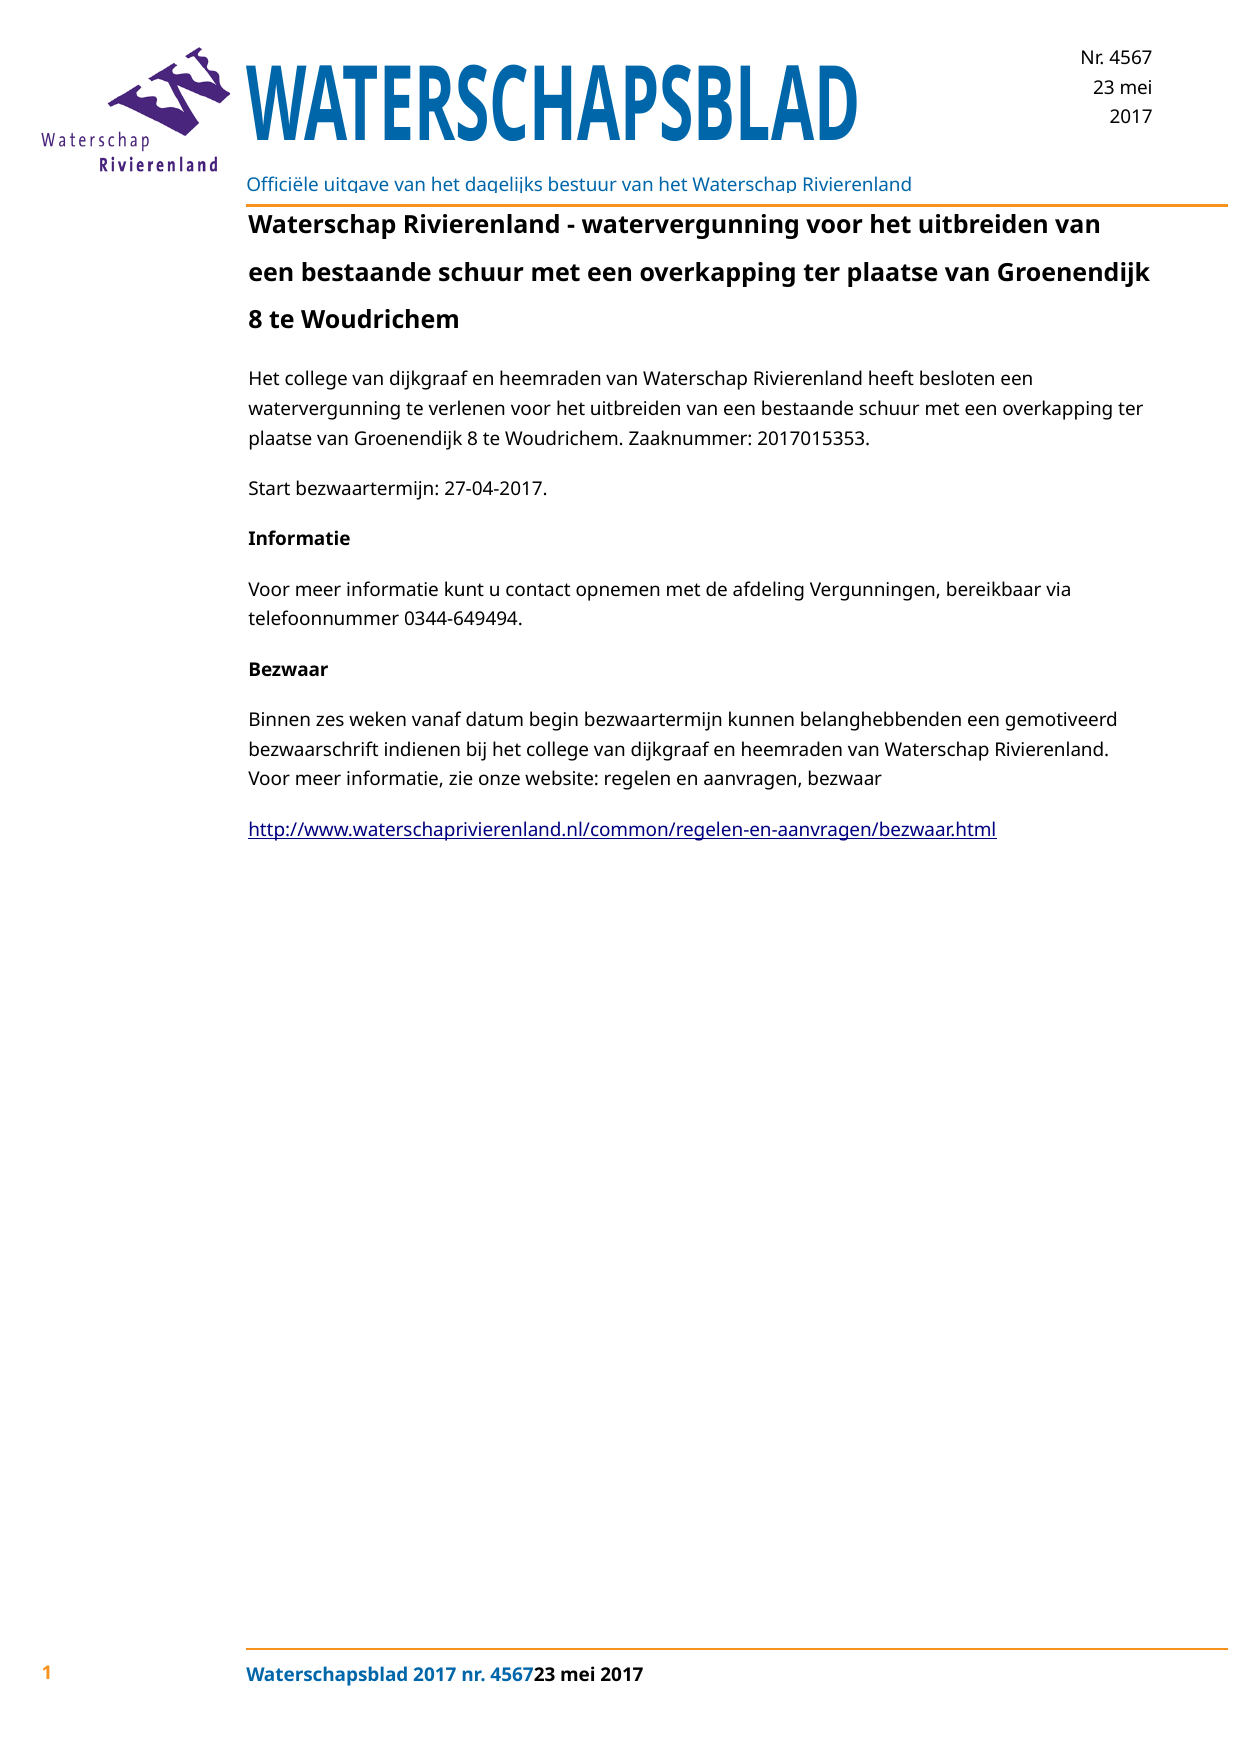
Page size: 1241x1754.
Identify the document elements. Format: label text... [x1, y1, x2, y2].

text Waterschap Rivierenland - watervergunning voor het uitbreiden van een bestaande schuur met een overkapping ter plaatse van Groenendijk 8 te Woudrichem [248, 207, 1152, 336]
text Het college van dijkgraaf en heemraden van Waterschap Rivierenland heeft besloten een watervergunning te verlenen voor het uitbreiden van een bestaande schuur met een overkapping ter plaatse van Groenendijk 8 te Woudrichem. Zaaknummer: 2017015353. [248, 366, 1152, 450]
text Start bezwaartermijn: 27-04-2017. [248, 475, 1152, 501]
picture [41, 47, 231, 172]
text Informatie [248, 526, 1152, 551]
text Binnen zes weken vanaf datum begin bezwaartermijn kunnen belanghebbenden een gemotiveerd bezwaarschrift indienen bij het college van dijkgraaf en heemraden van Waterschap Rivierenland. Voor meer informatie, zie onze website: regelen en aanvragen, bezwaar [248, 706, 1152, 791]
text http://www.waterschaprivierenland.nl/common/regelen-en-aanvragen/bezwaar.html [248, 816, 1152, 842]
text Bezwaar [248, 656, 1152, 682]
text Voor meer informatie kunt u contact opnemen met de afdeling Vergunningen, bereikbaar via telefoonnummer 0344-649494. [248, 576, 1152, 631]
